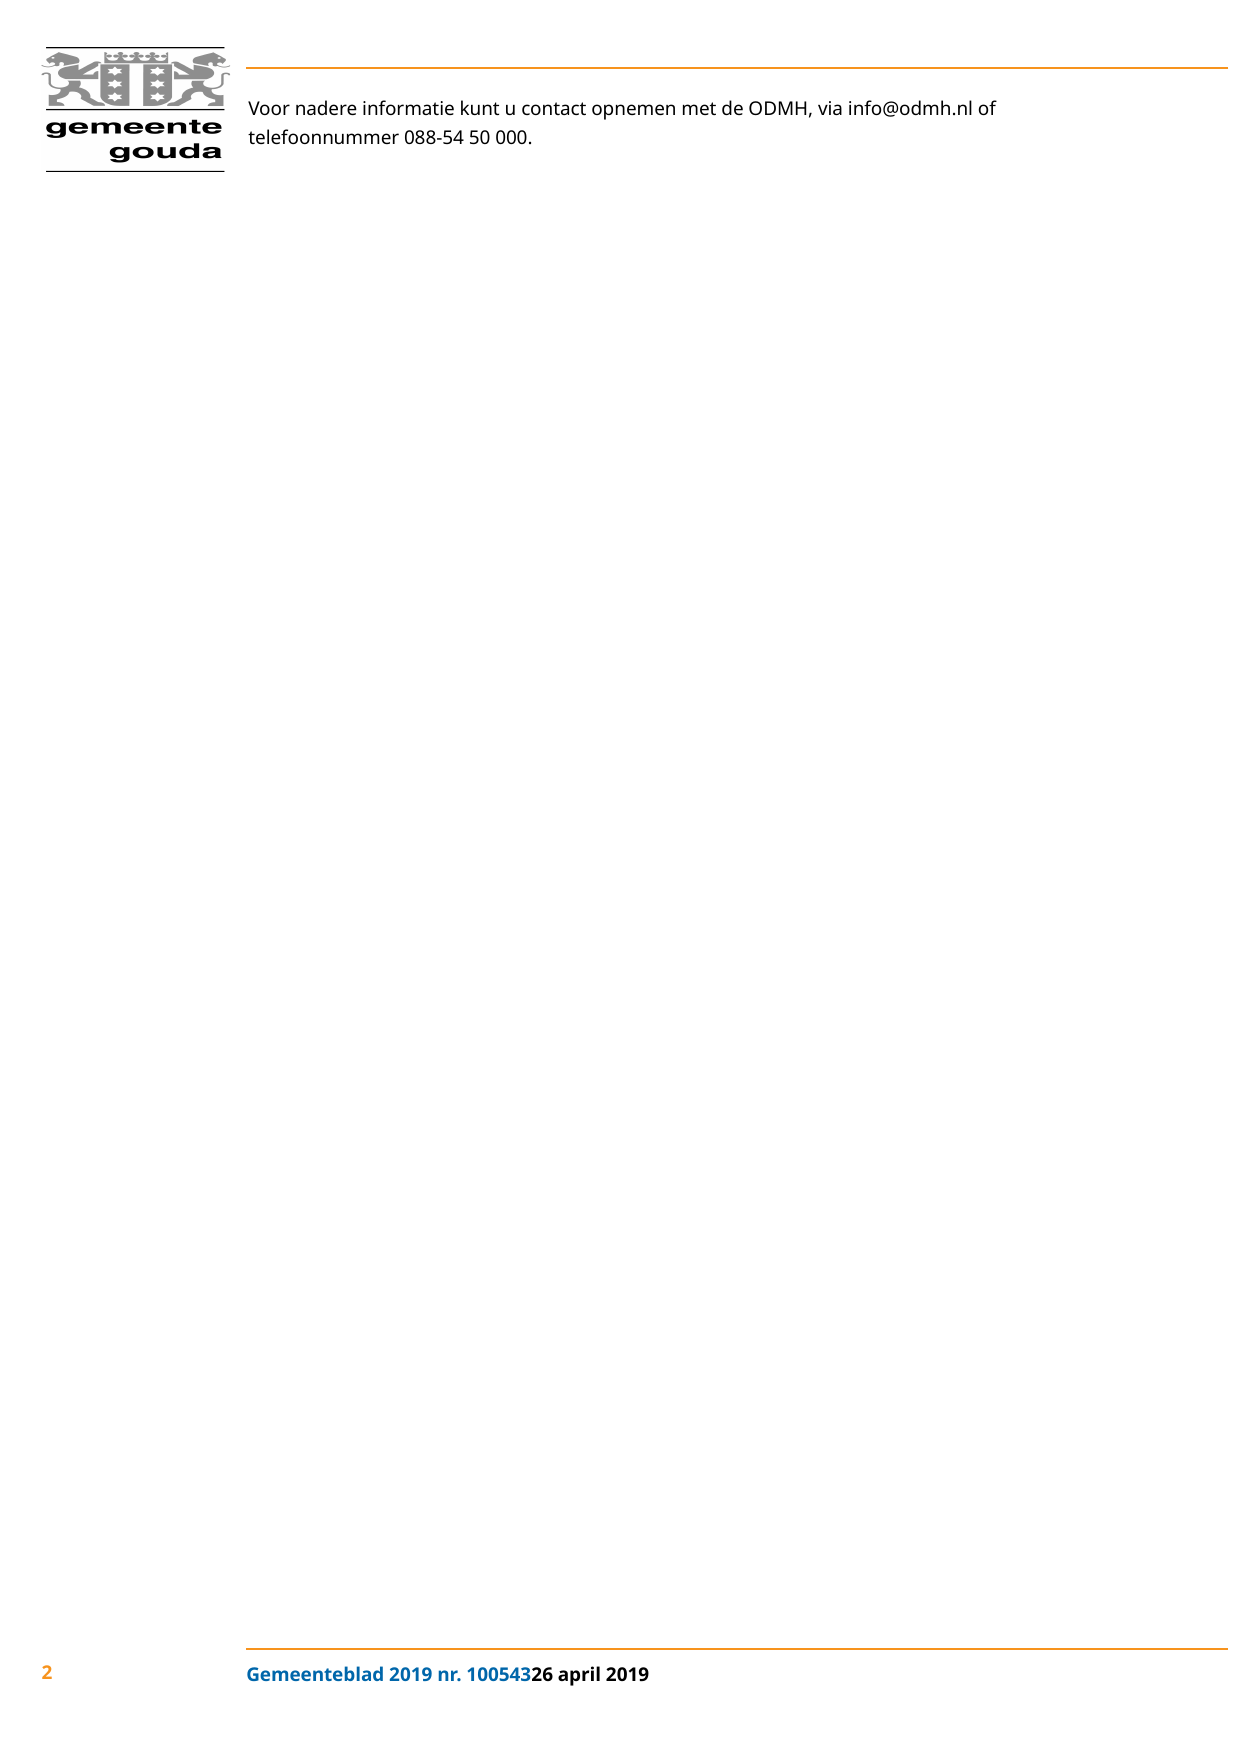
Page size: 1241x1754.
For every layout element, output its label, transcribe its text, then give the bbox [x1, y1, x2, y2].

picture [41, 47, 231, 172]
text Voor nadere informatie kunt u contact opnemen met de ODMH, via info@odmh.nl of telefoonnummer 088-54 50 000. [248, 95, 1152, 150]
